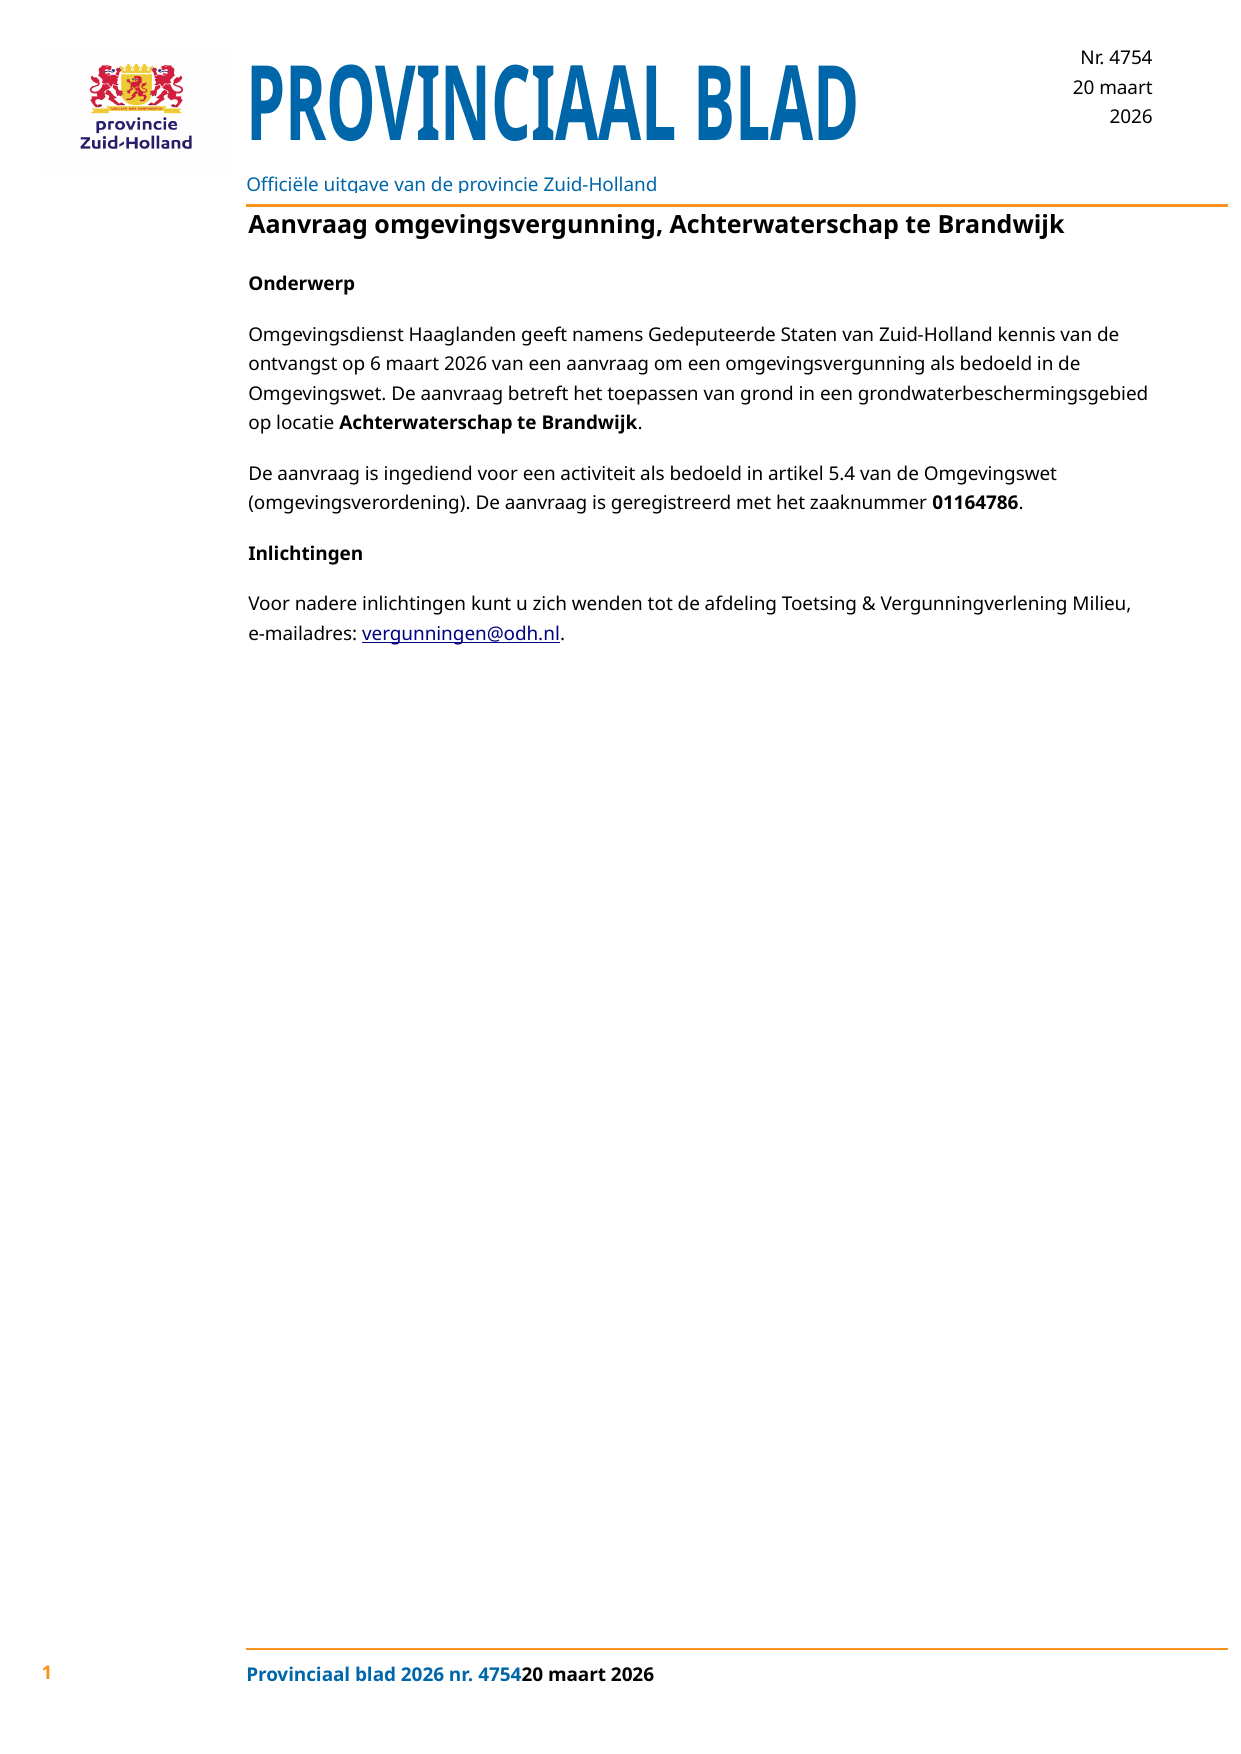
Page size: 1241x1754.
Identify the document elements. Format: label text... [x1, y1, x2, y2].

picture [41, 47, 231, 172]
text Onderwerp [248, 270, 1152, 296]
text Aanvraag omgevingsvergunning, Achterwaterschap te Brandwijk [248, 207, 1152, 241]
text De aanvraag is ingediend voor een activiteit als bedoeld in artikel 5.4 van de Omgevingswet (omgevingsverordening). De aanvraag is geregistreerd met het zaaknummer 01164786. [248, 460, 1152, 515]
text Omgevingsdienst Haaglanden geeft namens Gedeputeerde Staten van Zuid-Holland kennis van de ontvangst op 6 maart 2026 van een aanvraag om een omgevingsvergunning als bedoeld in de Omgevingswet. De aanvraag betreft het toepassen van grond in een grondwaterbeschermingsgebied op locatie Achterwaterschap te Brandwijk. [248, 321, 1152, 435]
text Inlichtingen [248, 540, 1152, 566]
text Voor nadere inlichtingen kunt u zich wenden tot de afdeling Toetsing & Vergunningverlening Milieu, e-mailadres: vergunningen@odh.nl. [248, 590, 1152, 646]
